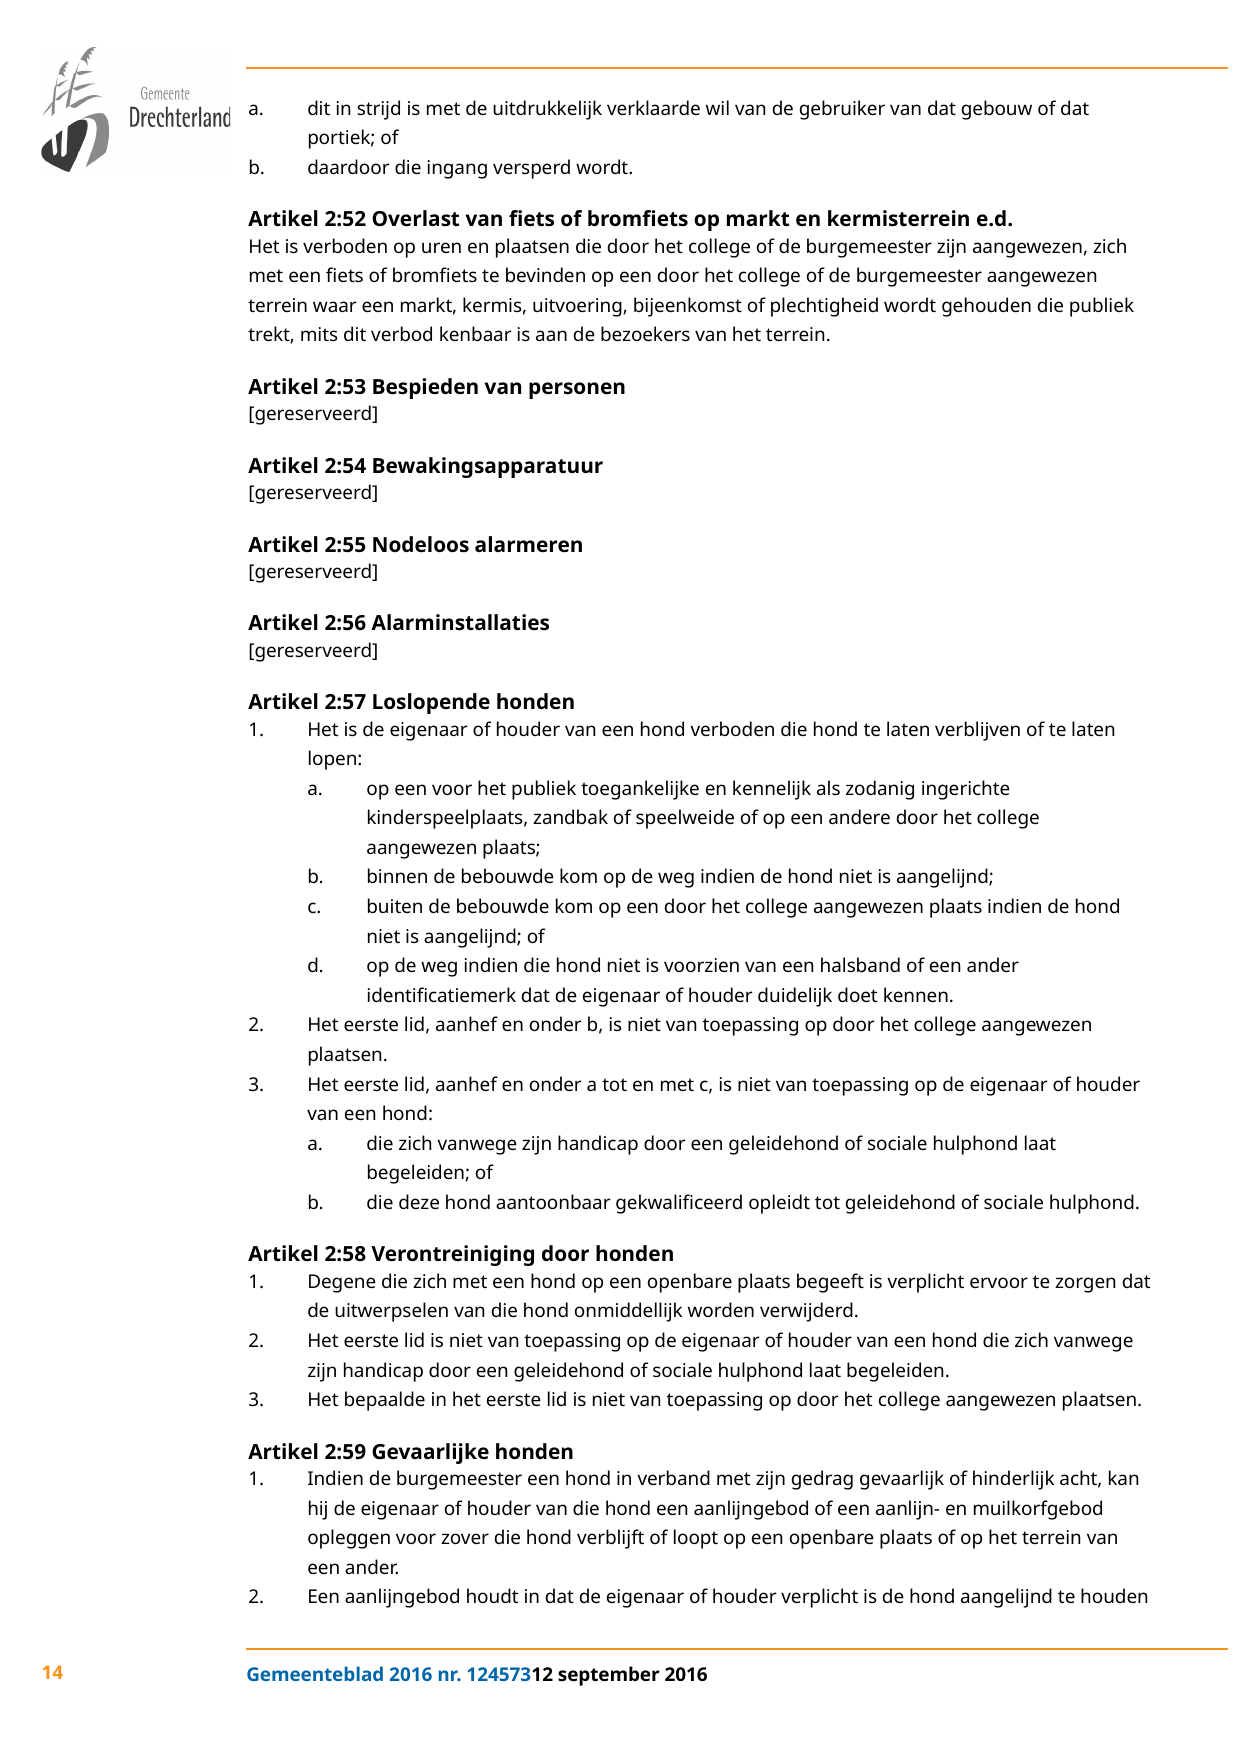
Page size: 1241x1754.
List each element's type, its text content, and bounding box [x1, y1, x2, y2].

text Artikel 2:58 Verontreiniging door honden [248, 1239, 1152, 1268]
text Artikel 2:54 Bewakingsapparatuur [248, 451, 1152, 479]
list Het eerste lid is niet van toepassing op de eigenaar of houder van een hond die zich vanwege zijn handicap door een geleidehond of sociale hulphond laat begeleiden. [248, 1327, 1152, 1382]
text [gereserveerd] [248, 558, 1152, 584]
text Artikel 2:59 Gevaarlijke honden [248, 1437, 1152, 1465]
text Het is verboden op uren en plaatsen die door het college of de burgemeester zijn aangewezen, zich met een fiets of bromfiets te bevinden op een door het college of de burgemeester aangewezen terrein waar een markt, kermis, uitvoering, bijeenkomst of plechtigheid wordt gehouden die publiek trekt, mits dit verbod kenbaar is aan de bezoekers van het terrein. [248, 233, 1152, 347]
list Een aanlijngebod houdt in dat de eigenaar of houder verplicht is de hond aangelijnd te houden [248, 1583, 1152, 1609]
list Het is de eigenaar of houder van een hond verboden die hond te laten verblijven of te laten lopen: [248, 716, 1152, 771]
list buiten de bebouwde kom op een door het college aangewezen plaats indien de hond niet is aangelijnd; of [307, 893, 1152, 949]
list op de weg indien die hond niet is voorzien van een halsband of een ander identificatiemerk dat de eigenaar of houder duidelijk doet kennen. [307, 952, 1152, 1008]
text [gereserveerd] [248, 400, 1152, 426]
list binnen de bebouwde kom op de weg indien de hond niet is aangelijnd; [307, 864, 1152, 889]
list Indien de burgemeester een hond in verband met zijn gedrag gevaarlijk of hinderlijk acht, kan hij de eigenaar of houder van die hond een aanlijngebod of een aanlijn- en muilkorfgebod opleggen voor zover die hond verblijft of loopt op een openbare plaats of op het terrein van een ander. [248, 1465, 1152, 1580]
list die zich vanwege zijn handicap door een geleidehond of sociale hulphond laat begeleiden; of [307, 1130, 1152, 1185]
text Artikel 2:53 Bespieden van personen [248, 372, 1152, 400]
text Artikel 2:56 Alarminstallaties [248, 608, 1152, 637]
text Artikel 2:52 Overlast van fiets of bromfiets op markt en kermisterrein e.d. [248, 204, 1152, 233]
picture [41, 47, 231, 172]
list Het eerste lid, aanhef en onder b, is niet van toepassing op door het college aangewezen plaatsen. [248, 1012, 1152, 1067]
list Het bepaalde in het eerste lid is niet van toepassing op door het college aangewezen plaatsen. [248, 1386, 1152, 1412]
text Artikel 2:57 Loslopende honden [248, 687, 1152, 716]
text [gereserveerd] [248, 479, 1152, 505]
list Degene die zich met een hond op een openbare plaats begeeft is verplicht ervoor te zorgen dat de uitwerpselen van die hond onmiddellijk worden verwijderd. [248, 1268, 1152, 1323]
text [gereserveerd] [248, 637, 1152, 663]
list Het eerste lid, aanhef en onder a tot en met c, is niet van toepassing op de eigenaar of houder van een hond: [248, 1071, 1152, 1126]
text Artikel 2:55 Nodeloos alarmeren [248, 530, 1152, 558]
list dit in strijd is met de uitdrukkelijk verklaarde wil van de gebruiker van dat gebouw of dat portiek; of [248, 95, 1152, 150]
list daardoor die ingang versperd wordt. [248, 154, 1152, 180]
list op een voor het publiek toegankelijke en kennelijk als zodanig ingerichte kinderspeelplaats, zandbak of speelweide of op een andere door het college aangewezen plaats; [307, 775, 1152, 860]
list die deze hond aantoonbaar gekwalificeerd opleidt tot geleidehond of sociale hulphond. [307, 1189, 1152, 1215]
